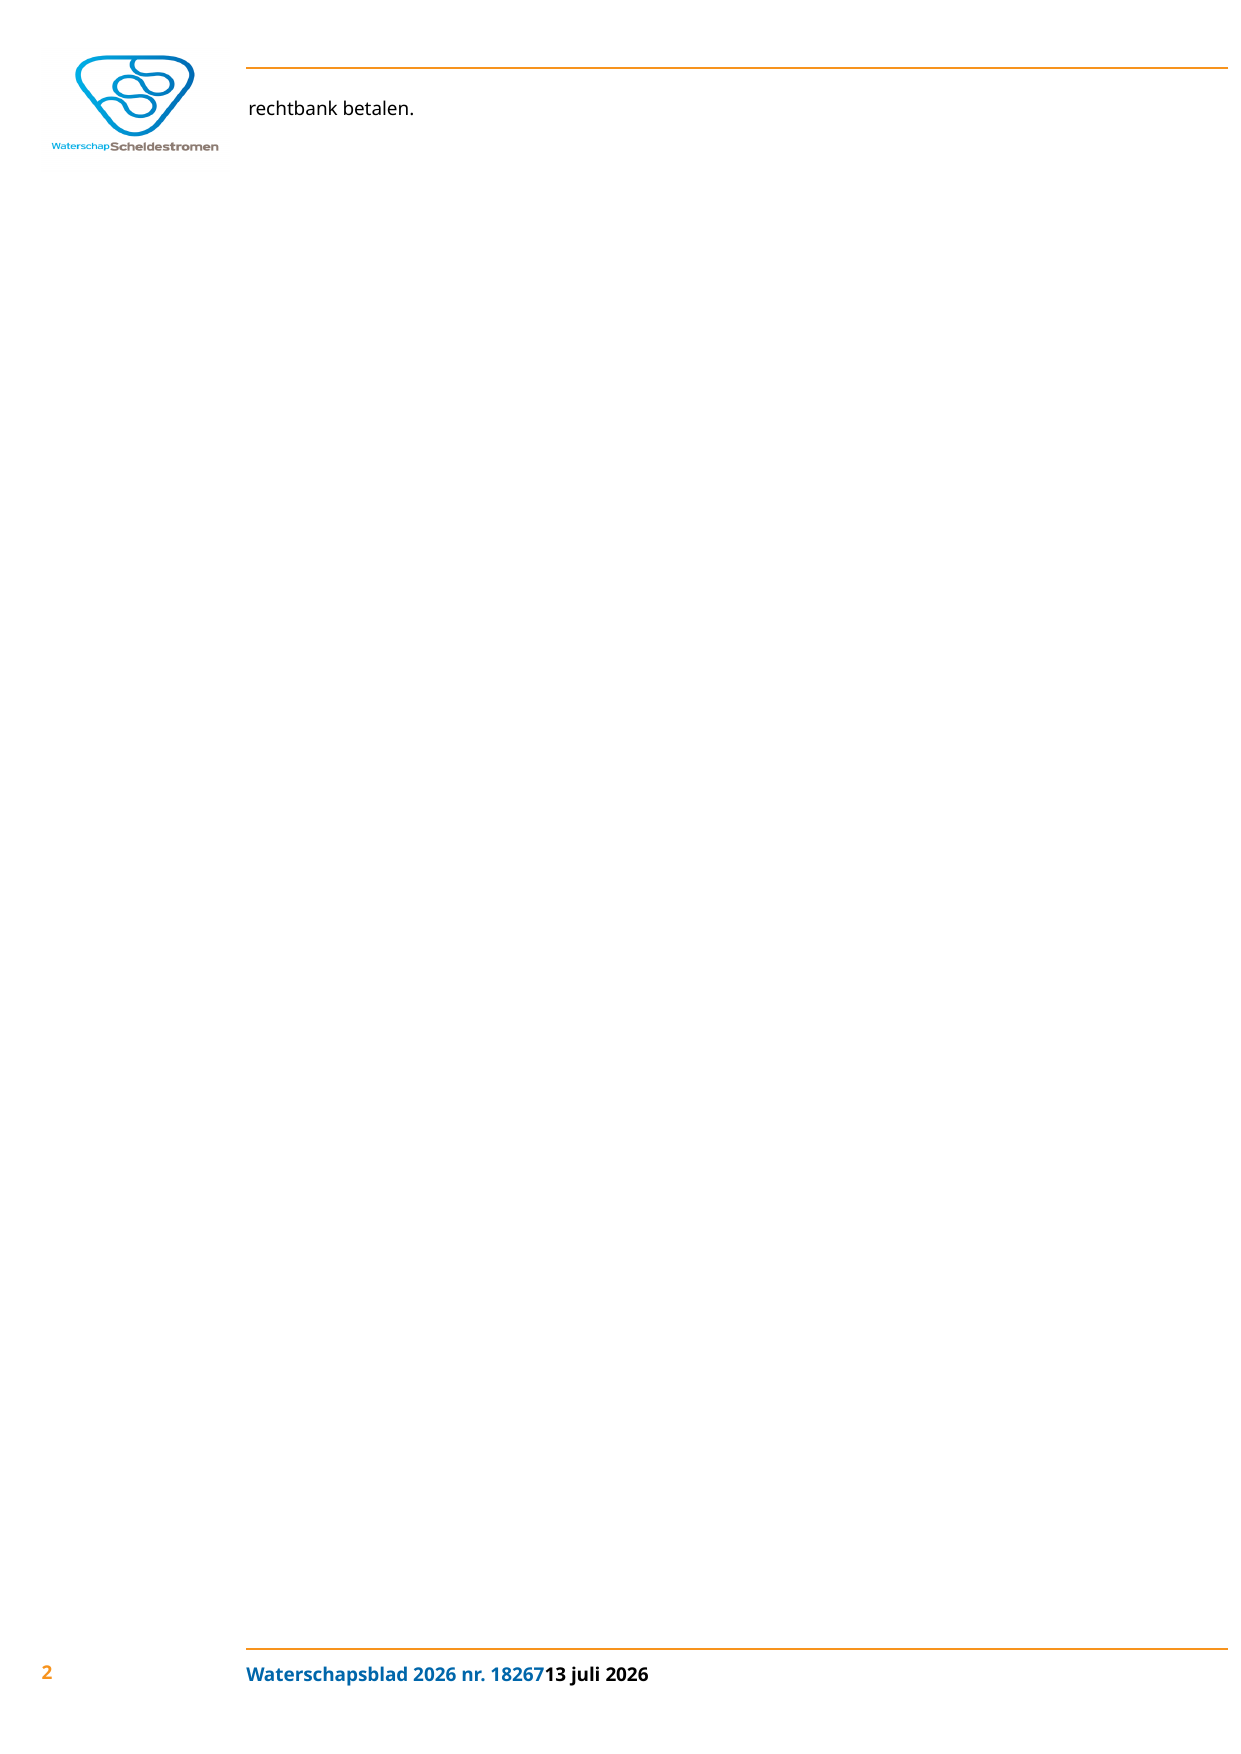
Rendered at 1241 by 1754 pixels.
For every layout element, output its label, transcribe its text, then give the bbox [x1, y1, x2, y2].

text rechtbank betalen. [248, 95, 1152, 121]
picture [41, 47, 231, 172]
